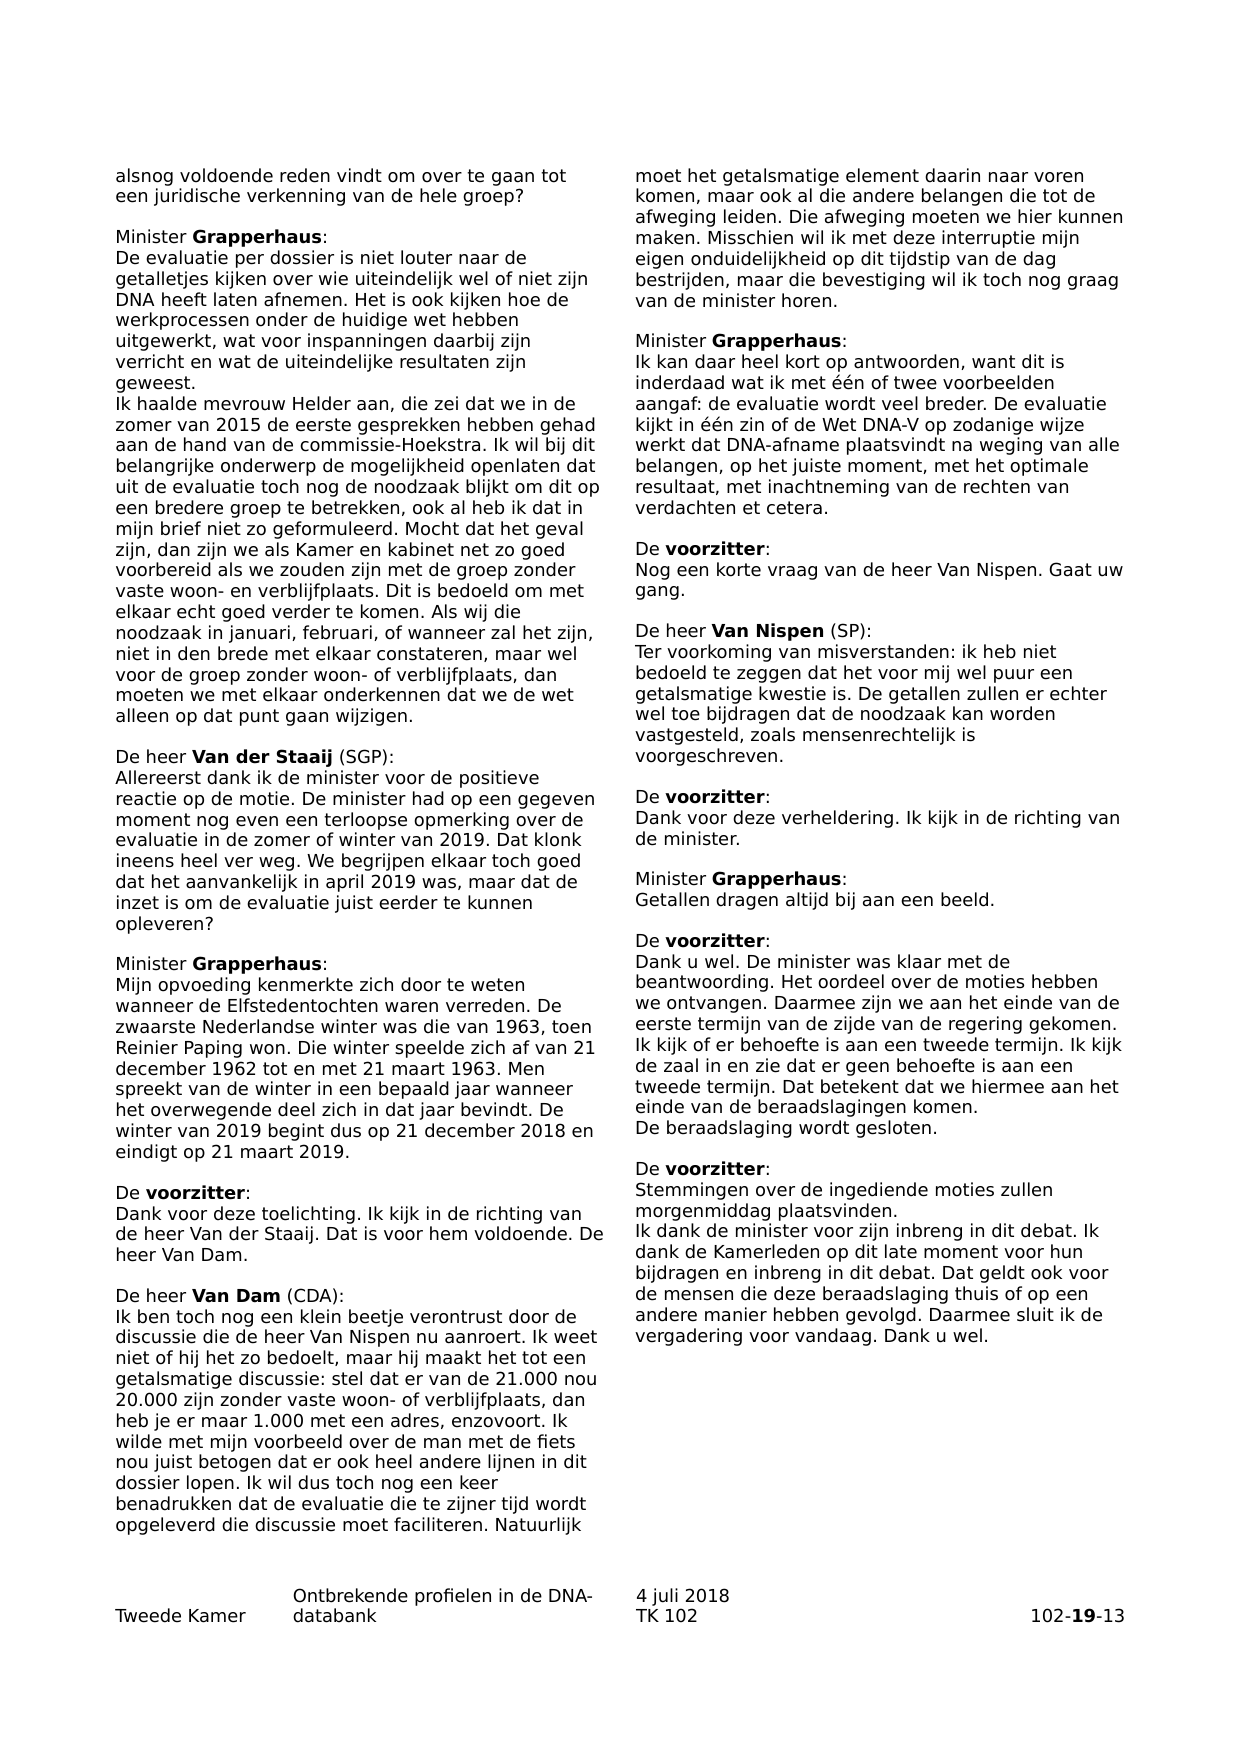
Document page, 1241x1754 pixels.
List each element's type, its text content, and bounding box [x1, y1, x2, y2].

text Dank u wel. De minister was klaar met de beantwoording. Het oordeel over de moties hebben we ontvangen. Daarmee zijn we aan het einde van de eerste termijn van de zijde van de regering gekomen. Ik kijk of er behoefte is aan een tweede termijn. Ik kijk de zaal in en zie dat er geen behoefte is aan een tweede termijn. Dat betekent dat we hiermee aan het einde van de beraadslagingen komen. [635, 951, 1125, 1118]
text Ik ben toch nog een klein beetje verontrust door de discussie die de heer Van Nispen nu aanroert. Ik weet niet of hij het zo bedoelt, maar hij maakt het tot een getalsmatige discussie: stel dat er van de 21.000 nou 20.000 zijn zonder vaste woon- of verblijfplaats, dan heb je er maar 1.000 met een adres, enzovoort. Ik wilde met mijn voorbeeld over de man met de fiets nou juist betogen dat er ook heel andere lijnen in dit dossier lopen. Ik wil dus toch nog een keer benadrukken dat de evaluatie die te zijner tijd wordt opgeleverd die discussie moet faciliteren. Natuurlijk [115, 1306, 605, 1536]
text Getallen dragen altijd bij aan een beeld. [635, 890, 1125, 911]
text De heer Van der Staaij (SGP): [115, 747, 605, 768]
text De voorzitter: [115, 1182, 605, 1203]
text Ik kan daar heel kort op antwoorden, want dit is inderdaad wat ik met één of twee voorbeelden aangaf: de evaluatie wordt veel breder. De evaluatie kijkt in één zin of de Wet DNA-V op zodanige wijze werkt dat DNA-afname plaatsvindt na weging van alle belangen, op het juiste moment, met het optimale resultaat, met inachtneming van de rechten van verdachten et cetera. [635, 352, 1125, 518]
text Ter voorkoming van misverstanden: ik heb niet bedoeld te zeggen dat het voor mij wel puur een getalsmatige kwestie is. De getallen zullen er echter wel toe bijdragen dat de noodzaak kan worden vastgesteld, zoals mensenrechtelijk is voorgeschreven. [635, 642, 1125, 767]
text alsnog voldoende reden vindt om over te gaan tot een juridische verkenning van de hele groep? [115, 165, 605, 207]
text De voorzitter: [635, 538, 1125, 559]
text Ik dank de minister voor zijn inbreng in dit debat. Ik dank de Kamerleden op dit late moment voor hun bijdragen en inbreng in dit debat. Dat geldt ook voor de mensen die deze beraadslaging thuis of op een andere manier hebben gevolgd. Daarmee sluit ik de vergadering voor vandaag. Dank u wel. [635, 1221, 1125, 1346]
text De voorzitter: [635, 787, 1125, 807]
text De voorzitter: [635, 1159, 1125, 1179]
text Mijn opvoeding kenmerkte zich door te weten wanneer de Elfstedentochten waren verreden. De zwaarste Nederlandse winter was die van 1963, toen Reinier Paping won. Die winter speelde zich af van 21 december 1962 tot en met 21 maart 1963. Men spreekt van de winter in een bepaald jaar wanneer het overwegende deel zich in dat jaar bevindt. De winter van 2019 begint dus op 21 december 2018 en eindigt op 21 maart 2019. [115, 975, 605, 1162]
text Allereerst dank ik de minister voor de positieve reactie op de motie. De minister had op een gegeven moment nog even een terloopse opmerking over de evaluatie in de zomer of winter van 2019. Dat klonk ineens heel ver weg. We begrijpen elkaar toch goed dat het aanvankelijk in april 2019 was, maar dat de inzet is om de evaluatie juist eerder te kunnen opleveren? [115, 768, 605, 934]
text De beraadslaging wordt gesloten. [635, 1118, 1125, 1139]
text Minister Grapperhaus: [635, 331, 1125, 352]
text De heer Van Nispen (SP): [635, 621, 1125, 642]
text Minister Grapperhaus: [635, 869, 1125, 890]
text Ik haalde mevrouw Helder aan, die zei dat we in de zomer van 2015 de eerste gesprekken hebben gehad aan de hand van de commissie-Hoekstra. Ik wil bij dit belangrijke onderwerp de mogelijkheid openlaten dat uit de evaluatie toch nog de noodzaak blijkt om dit op een bredere groep te betrekken, ook al heb ik dat in mijn brief niet zo geformuleerd. Mocht dat het geval zijn, dan zijn we als Kamer en kabinet net zo goed voorbereid als we zouden zijn met de groep zonder vaste woon- en verblijfplaats. Dit is bedoeld om met elkaar echt goed verder te komen. Als wij die noodzaak in januari, februari, of wanneer zal het zijn, niet in den brede met elkaar constateren, maar wel voor de groep zonder woon- of verblijfplaats, dan moeten we met elkaar onderkennen dat we de wet alleen op dat punt gaan wijzigen. [115, 393, 605, 727]
text Minister Grapperhaus: [115, 954, 605, 975]
text Dank voor deze toelichting. Ik kijk in de richting van de heer Van der Staaij. Dat is voor hem voldoende. De heer Van Dam. [115, 1203, 605, 1266]
text De evaluatie per dossier is niet louter naar de getalletjes kijken over wie uiteindelijk wel of niet zijn DNA heeft laten afnemen. Het is ook kijken hoe de werkprocessen onder de huidige wet hebben uitgewerkt, wat voor inspanningen daarbij zijn verricht en wat de uiteindelijke resultaten zijn geweest. [115, 248, 605, 393]
text Nog een korte vraag van de heer Van Nispen. Gaat uw gang. [635, 559, 1125, 601]
text De voorzitter: [635, 931, 1125, 951]
text Dank voor deze verheldering. Ik kijk in de richting van de minister. [635, 807, 1125, 849]
text moet het getalsmatige element daarin naar voren komen, maar ook al die andere belangen die tot de afweging leiden. Die afweging moeten we hier kunnen maken. Misschien wil ik met deze interruptie mijn eigen onduidelijkheid op dit tijdstip van de dag bestrijden, maar die bevestiging wil ik toch nog graag van de minister horen. [635, 165, 1125, 311]
text Minister Grapperhaus: [115, 227, 605, 248]
text De heer Van Dam (CDA): [115, 1286, 605, 1306]
text Stemmingen over de ingediende moties zullen morgenmiddag plaatsvinden. [635, 1179, 1125, 1221]
